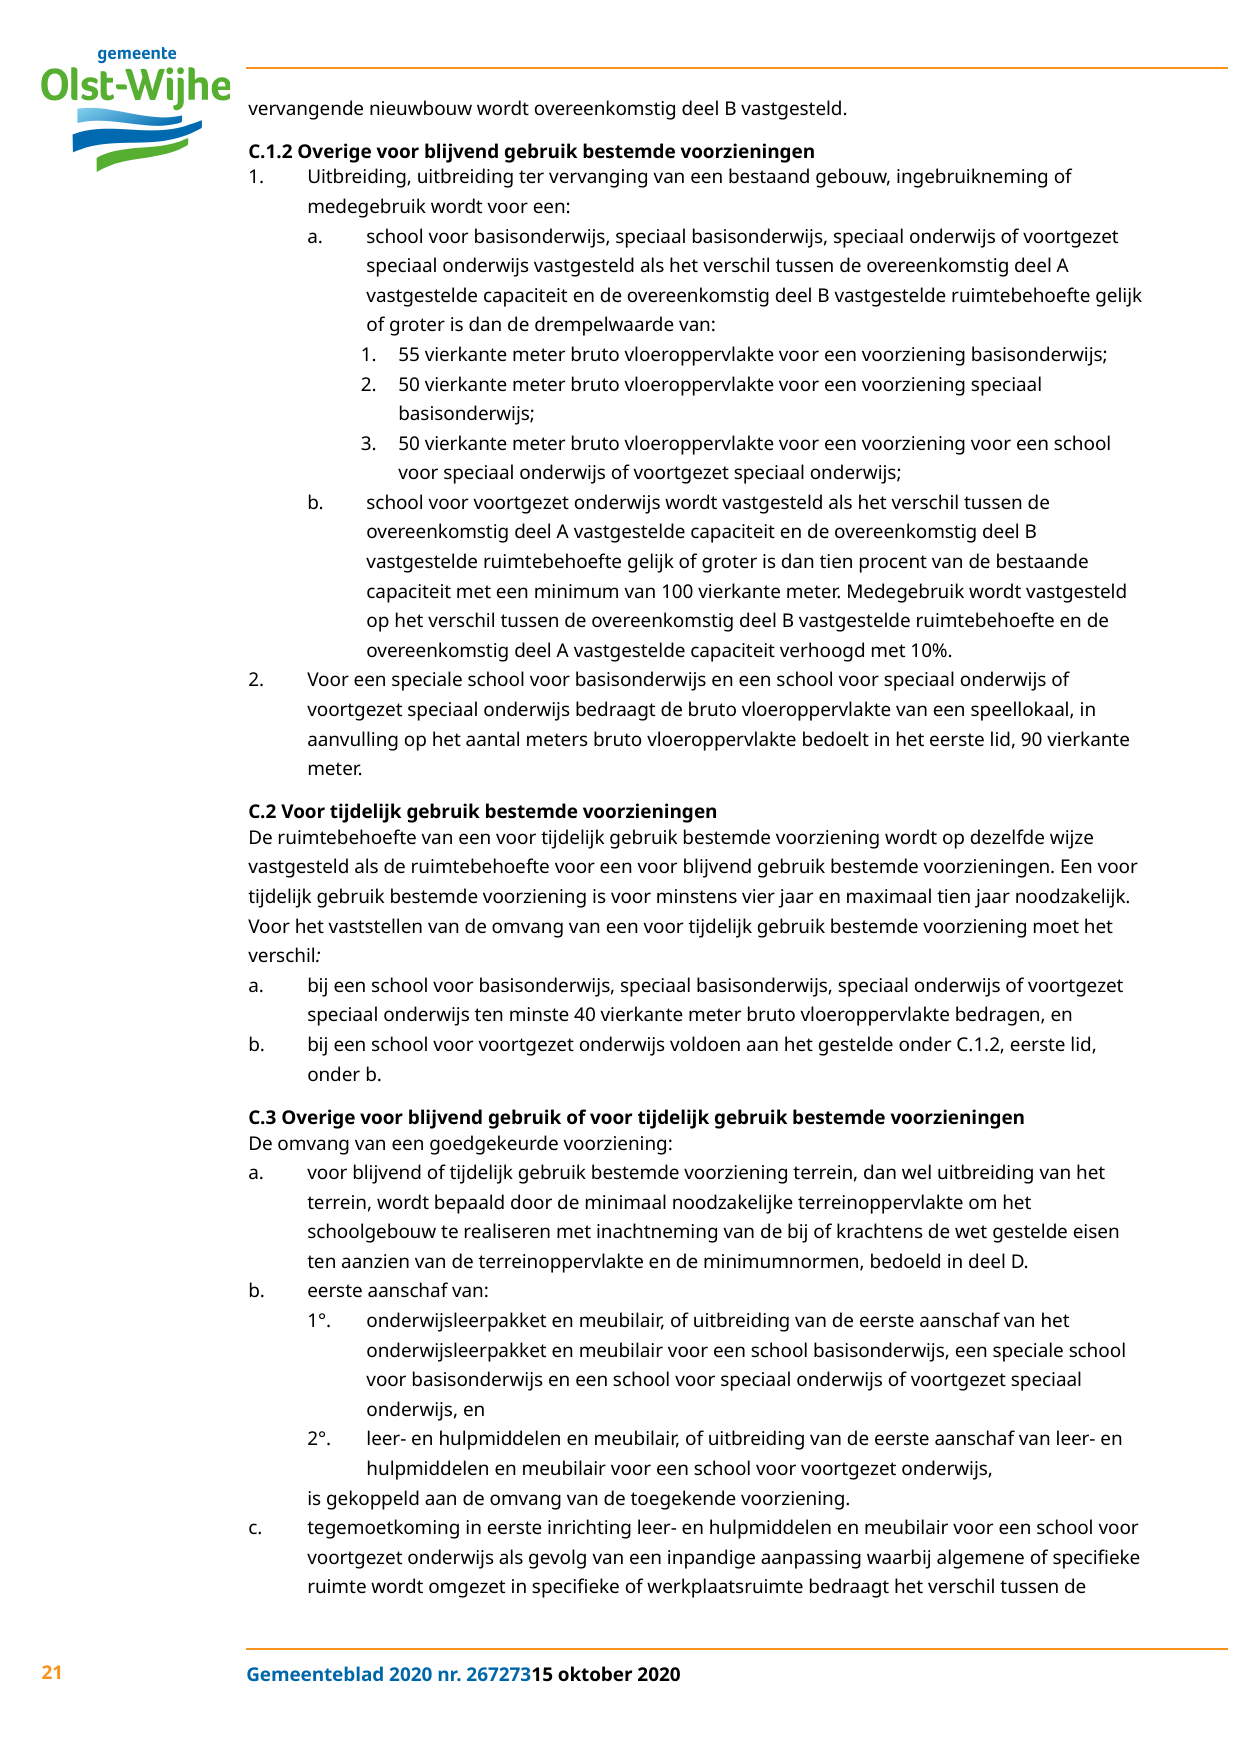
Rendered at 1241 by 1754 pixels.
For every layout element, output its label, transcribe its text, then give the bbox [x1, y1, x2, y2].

list Uitbreiding, uitbreiding ter vervanging van een bestaand gebouw, ingebruikneming of medegebruik wordt voor een: [248, 164, 1152, 219]
list bij een school voor voortgezet onderwijs voldoen aan het gestelde onder C.1.2, eerste lid, onder b. [248, 1031, 1152, 1087]
list tegemoetkoming in eerste inrichting leer- en hulpmiddelen en meubilair voor een school voor voortgezet onderwijs als gevolg van een inpandige aanpassing waarbij algemene of specifieke ruimte wordt omgezet in specifieke of werkplaatsruimte bedraagt het verschil tussen de [248, 1514, 1152, 1599]
list is gekoppeld aan de omvang van de toegekende voorziening. [248, 1485, 1152, 1510]
list leer- en hulpmiddelen en meubilair, of uitbreiding van de eerste aanschaf van leer- en hulpmiddelen en meubilair voor een school voor voortgezet onderwijs, [307, 1426, 1152, 1481]
list Voor een speciale school voor basisonderwijs en een school voor speciaal onderwijs of voortgezet speciaal onderwijs bedraagt de bruto vloeroppervlakte van een speellokaal, in aanvulling op het aantal meters bruto vloeroppervlakte bedoelt in het eerste lid, 90 vierkante meter. [248, 667, 1152, 781]
text De ruimtebehoefte van een voor tijdelijk gebruik bestemde voorziening wordt op dezelfde wijze vastgesteld als de ruimtebehoefte voor een voor blijvend gebruik bestemde voorzieningen. Een voor tijdelijk gebruik bestemde voorziening is voor minstens vier jaar en maximaal tien jaar noodzakelijk. Voor het vaststellen van de omvang van een voor tijdelijk gebruik bestemde voorziening moet het verschil: [248, 824, 1152, 968]
list onderwijsleerpakket en meubilair, of uitbreiding van de eerste aanschaf van het onderwijsleerpakket en meubilair voor een school basisonderwijs, een speciale school voor basisonderwijs en een school voor speciaal onderwijs of voortgezet speciaal onderwijs, en [307, 1307, 1152, 1422]
text C.1.2 Overige voor blijvend gebruik bestemde voorzieningen [248, 138, 1152, 164]
list 50 vierkante meter bruto vloeroppervlakte voor een voorziening voor een school voor speciaal onderwijs of voortgezet speciaal onderwijs; [361, 430, 1152, 485]
list bij een school voor basisonderwijs, speciaal basisonderwijs, speciaal onderwijs of voortgezet speciaal onderwijs ten minste 40 vierkante meter bruto vloeroppervlakte bedragen, en [248, 972, 1152, 1027]
list 55 vierkante meter bruto vloeroppervlakte voor een voorziening basisonderwijs; [361, 341, 1152, 367]
text C.3 Overige voor blijvend gebruik of voor tijdelijk gebruik bestemde voorzieningen [248, 1104, 1152, 1130]
picture [41, 47, 231, 172]
text vervangende nieuwbouw wordt overeenkomstig deel B vastgesteld. [248, 95, 1152, 121]
list voor blijvend of tijdelijk gebruik bestemde voorziening terrein, dan wel uitbreiding van het terrein, wordt bepaald door de minimaal noodzakelijke terreinoppervlakte om het schoolgebouw te realiseren met inachtneming van de bij of krachtens de wet gestelde eisen ten aanzien van de terreinoppervlakte en de minimumnormen, bedoeld in deel D. [248, 1159, 1152, 1274]
list 50 vierkante meter bruto vloeroppervlakte voor een voorziening speciaal basisonderwijs; [361, 371, 1152, 426]
text C.2 Voor tijdelijk gebruik bestemde voorzieningen [248, 798, 1152, 824]
list school voor basisonderwijs, speciaal basisonderwijs, speciaal onderwijs of voortgezet speciaal onderwijs vastgesteld als het verschil tussen de overeenkomstig deel A vastgestelde capaciteit en de overeenkomstig deel B vastgestelde ruimtebehoefte gelijk of groter is dan de drempelwaarde van: [307, 223, 1152, 337]
list school voor voortgezet onderwijs wordt vastgesteld als het verschil tussen de overeenkomstig deel A vastgestelde capaciteit en de overeenkomstig deel B vastgestelde ruimtebehoefte gelijk of groter is dan tien procent van de bestaande capaciteit met een minimum van 100 vierkante meter. Medegebruik wordt vastgesteld op het verschil tussen de overeenkomstig deel B vastgestelde ruimtebehoefte en de overeenkomstig deel A vastgestelde capaciteit verhoogd met 10%. [307, 489, 1152, 663]
list eerste aanschaf van: [248, 1278, 1152, 1303]
text De omvang van een goedgekeurde voorziening: [248, 1130, 1152, 1155]
